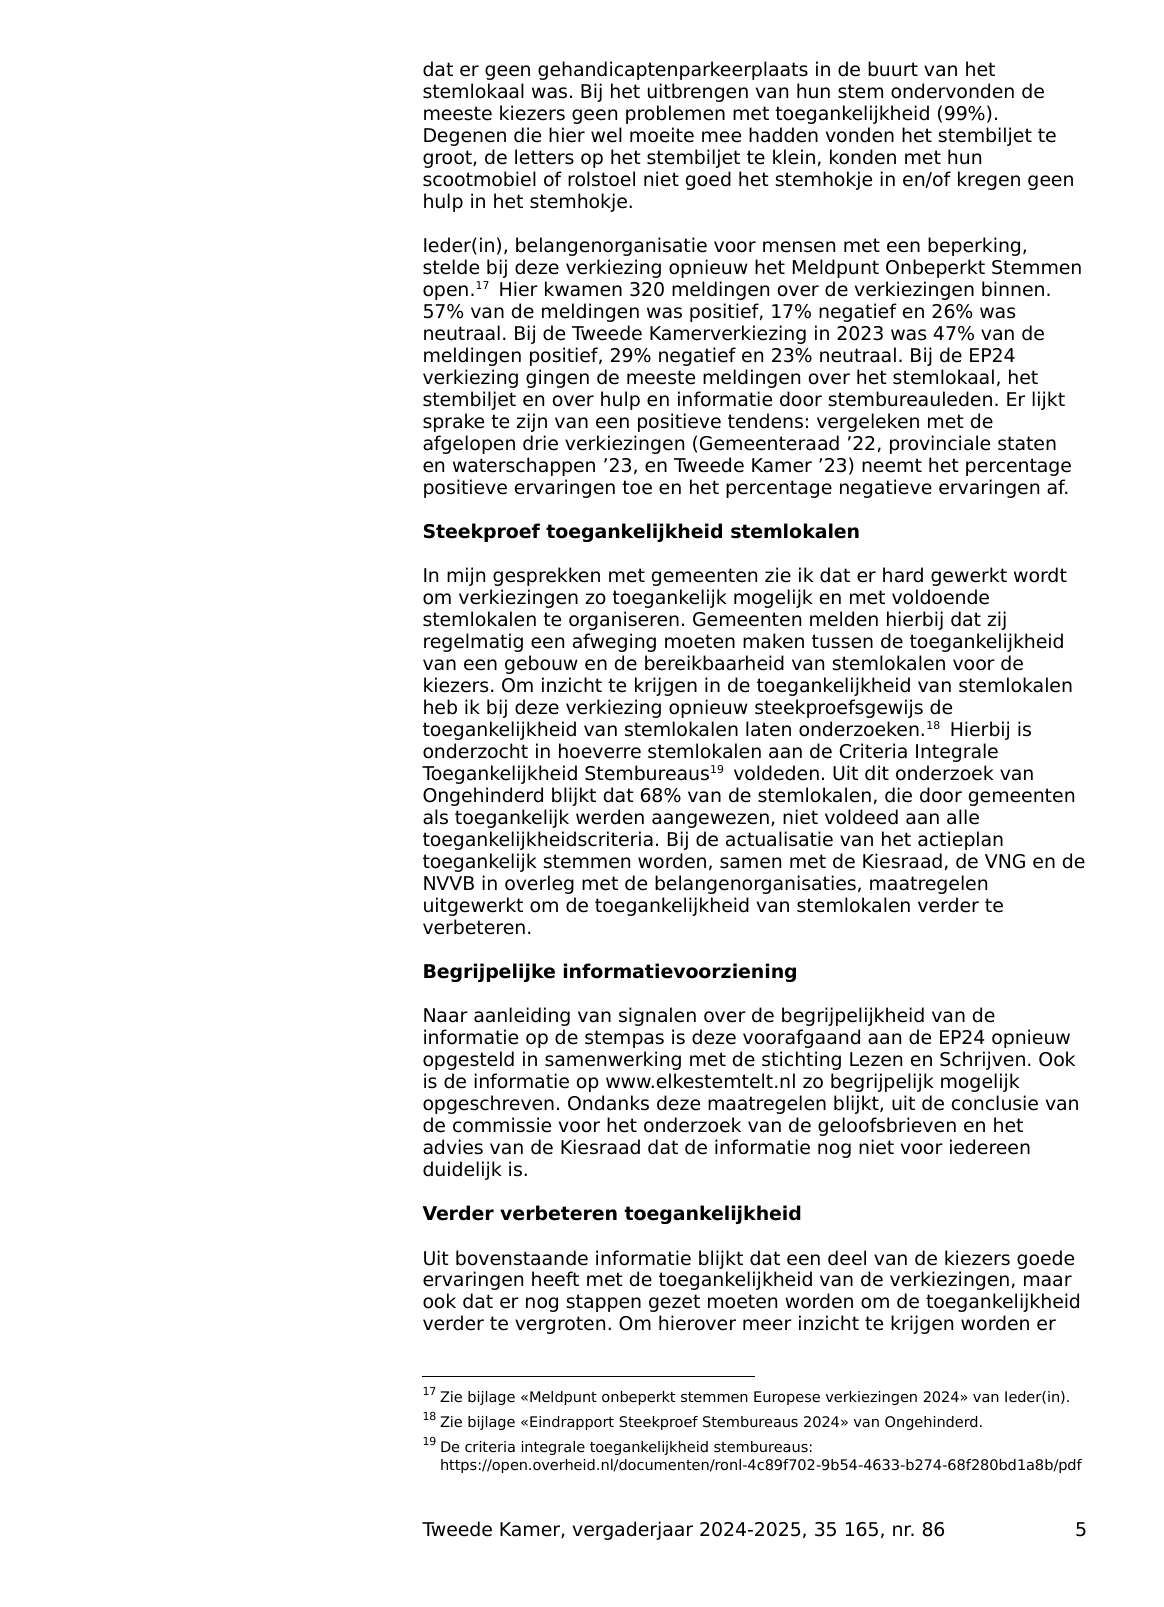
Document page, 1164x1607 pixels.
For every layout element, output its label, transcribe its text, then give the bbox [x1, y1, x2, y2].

text In mijn gesprekken met gemeenten zie ik dat er hard gewerkt wordt om verkiezingen zo toegankelijk mogelijk en met voldoende stemlokalen te organiseren. Gemeenten melden hierbij dat zij regelmatig een afweging moeten maken tussen de toegankelijkheid van een gebouw en de bereikbaarheid van stemlokalen voor de kiezers. Om inzicht te krijgen in de toegankelijkheid van stemlokalen heb ik bij deze verkiezing opnieuw steekproefsgewijs de toegankelijkheid van stemlokalen laten onderzoeken. Hierbij is onderzocht in hoeverre stemlokalen aan de Criteria Integrale Toegankelijkheid Stembureaus voldeden. Uit dit onderzoek van Ongehinderd blijkt dat 68% van de stemlokalen, die door gemeenten als toegankelijk werden aangewezen, niet voldeed aan alle toegankelijkheidscriteria. Bij de actualisatie van het actieplan toegankelijk stemmen worden, samen met de Kiesraad, de VNG en de NVVB in overleg met de belangenorganisaties, maatregelen uitgewerkt om de toegankelijkheid van stemlokalen verder te verbeteren. [422, 565, 1087, 939]
text Zie bijlage «Meldpunt onbeperkt stemmen Europese verkiezingen 2024» van Ieder(in). [422, 1385, 1087, 1407]
subtitle Begrijpelijke informatievoorziening [422, 961, 1087, 983]
text Zie bijlage «Eindrapport Steekproef Stembureaus 2024» van Ongehinderd. [422, 1410, 1087, 1432]
text Naar aanleiding van signalen over de begrijpelijkheid van de informatie op de stempas is deze voorafgaand aan de EP24 opnieuw opgesteld in samenwerking met de stichting Lezen en Schrijven. Ook is de informatie op www.elkestemtelt.nl zo begrijpelijk mogelijk opgeschreven. Ondanks deze maatregelen blijkt, uit de conclusie van de commissie voor het onderzoek van de geloofsbrieven en het advies van de Kiesraad dat de informatie nog niet voor iedereen duidelijk is. [422, 1005, 1087, 1181]
text dat er geen gehandicaptenparkeerplaats in de buurt van het stemlokaal was. Bij het uitbrengen van hun stem ondervonden de meeste kiezers geen problemen met toegankelijkheid (99%). Degenen die hier wel moeite mee hadden vonden het stembiljet te groot, de letters op het stembiljet te klein, konden met hun scootmobiel of rolstoel niet goed het stemhokje in en/of kregen geen hulp in het stemhokje. [422, 59, 1087, 213]
text De criteria integrale toegankelijkheid stembureaus: https://open.overheid.nl/documenten/ronl-4c89f702-9b54-4633-b274-68f280bd1a8b/pdf [422, 1435, 1087, 1474]
text Uit bovenstaande informatie blijkt dat een deel van de kiezers goede ervaringen heeft met de toegankelijkheid van de verkiezingen, maar ook dat er nog stappen gezet moeten worden om de toegankelijkheid verder te vergroten. Om hierover meer inzicht te krijgen worden er [422, 1247, 1087, 1335]
subtitle Verder verbeteren toegankelijkheid [422, 1203, 1087, 1225]
subtitle Steekproef toegankelijkheid stemlokalen [422, 521, 1087, 543]
text Ieder(in), belangenorganisatie voor mensen met een beperking, stelde bij deze verkiezing opnieuw het Meldpunt Onbeperkt Stemmen open. Hier kwamen 320 meldingen over de verkiezingen binnen. 57% van de meldingen was positief, 17% negatief en 26% was neutraal. Bij de Tweede Kamerverkiezing in 2023 was 47% van de meldingen positief, 29% negatief en 23% neutraal. Bij de EP24 verkiezing gingen de meeste meldingen over het stemlokaal, het stembiljet en over hulp en informatie door stembureauleden. Er lijkt sprake te zijn van een positieve tendens: vergeleken met de afgelopen drie verkiezingen (Gemeenteraad ’22, provinciale staten en waterschappen ’23, en Tweede Kamer ’23) neemt het percentage positieve ervaringen toe en het percentage negatieve ervaringen af. [422, 235, 1087, 499]
